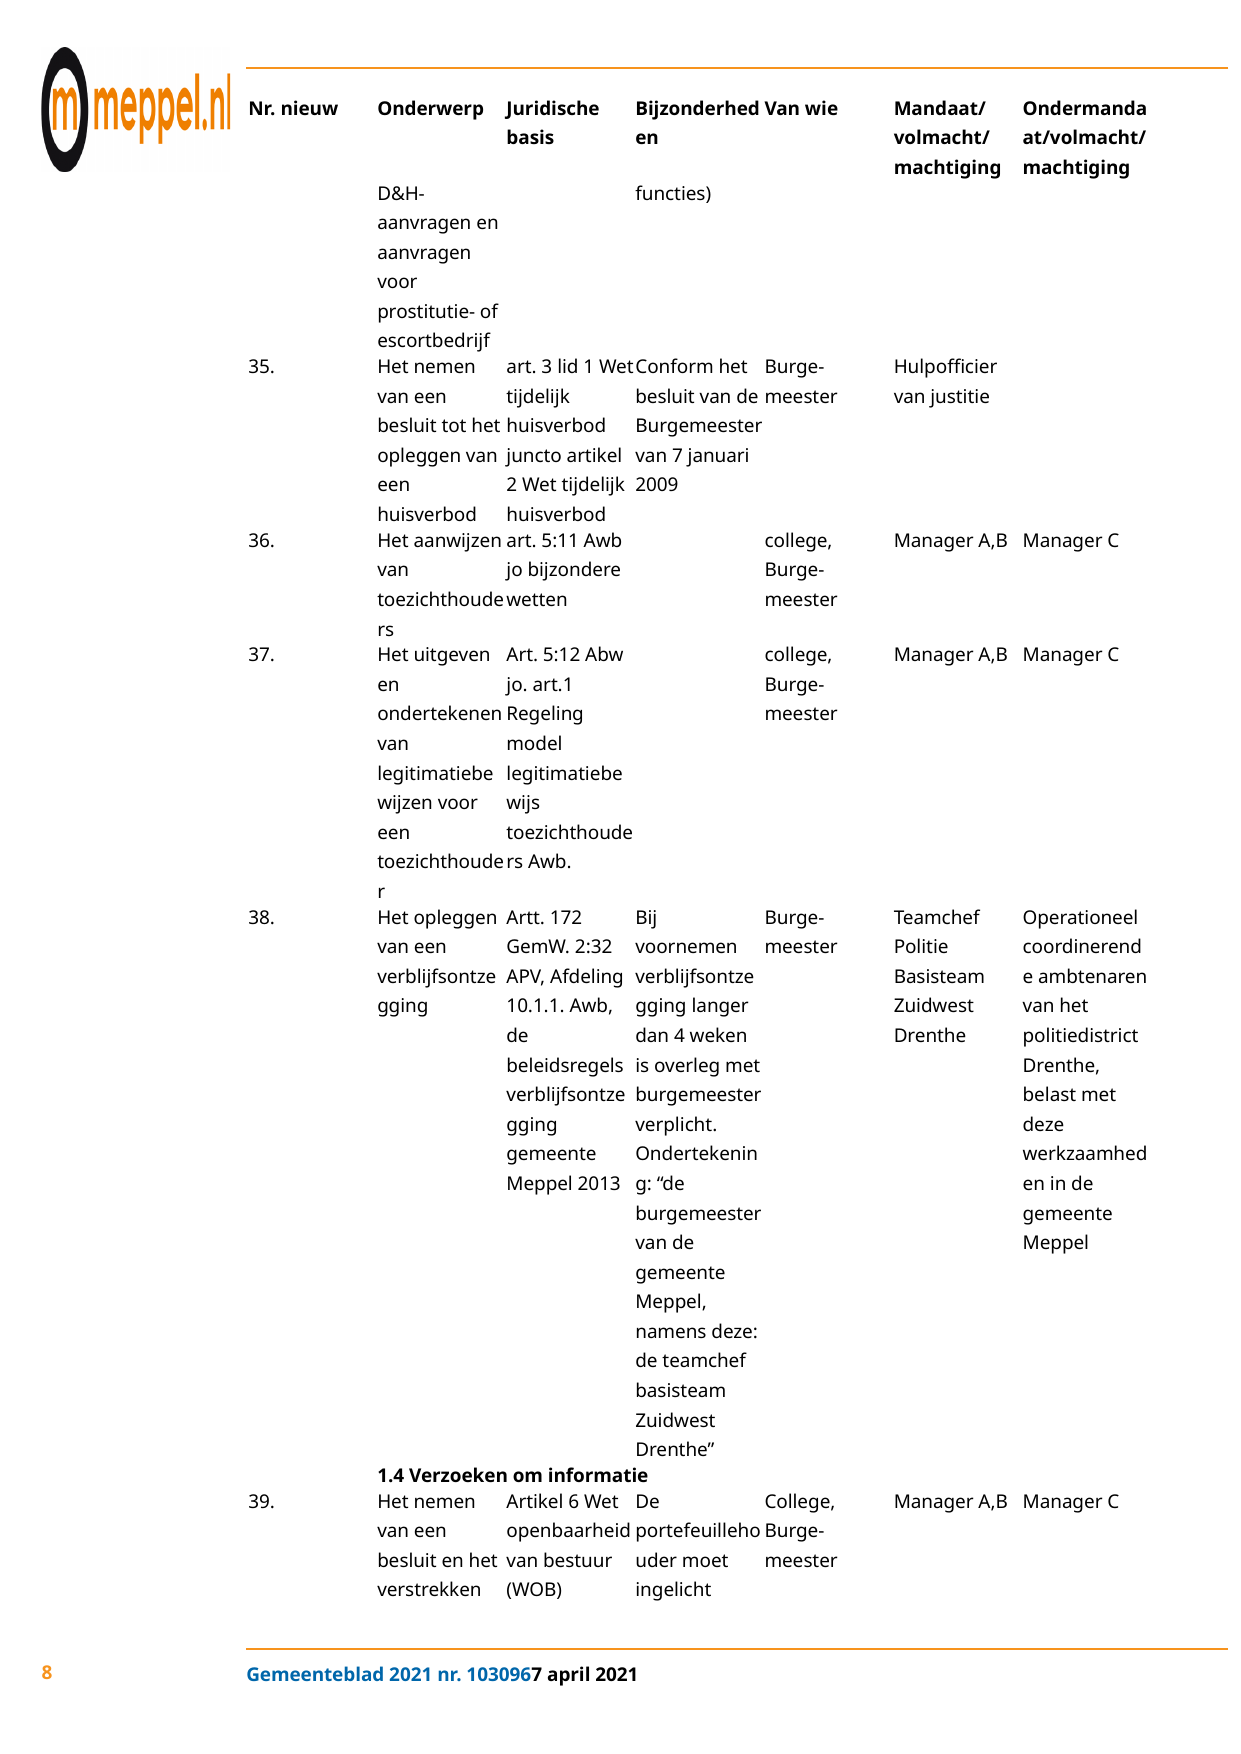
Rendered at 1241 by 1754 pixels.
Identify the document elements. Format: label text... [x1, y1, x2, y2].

table_cell Het opleggen van een verblijfsontzegging [377, 904, 506, 1462]
table_cell [248, 353, 377, 527]
table_header Nr. nieuw [248, 95, 377, 180]
picture [41, 47, 231, 172]
table_cell Hulpofficier van justitie [894, 353, 1022, 527]
table_cell Artikel 6 Wet openbaarheid van bestuur (WOB) [506, 1488, 635, 1602]
table_cell Bij voornemen verblijfsontzegging langer dan 4 weken is overleg met burgemeester verplicht. Ondertekening: “de burgemeester van de gemeente Meppel, namens deze: de teamchef basisteam Zuidwest Drenthe” [635, 904, 764, 1462]
table_cell [248, 1488, 377, 1602]
table_cell Het uitgeven en ondertekenen van legitimatiebewijzen voor een toezichthouder [377, 641, 506, 904]
table_cell Het aanwijzen van toezichthouders [377, 527, 506, 641]
table_cell [506, 180, 635, 353]
table_cell Manager C [1023, 1488, 1152, 1602]
table_cell [894, 180, 1022, 353]
table_cell Manager A,B [894, 641, 1022, 904]
table_cell art. 5:11 Awb jo bijzondere wetten [506, 527, 635, 641]
table_cell Het nemen van een besluit tot het opleggen van een huisverbod [377, 353, 506, 527]
table_cell [248, 180, 377, 353]
table_cell [248, 1462, 377, 1488]
table_cell Het nemen van een besluit en het verstrekken [377, 1488, 506, 1602]
table_cell Manager A,B [894, 1488, 1022, 1602]
table_cell Artt. 172 GemW. 2:32 APV, Afdeling 10.1.1. Awb, de beleidsregels verblijfsontzegging gemeente Meppel 2013 [506, 904, 635, 1462]
table_cell college, Burge-meester [764, 527, 893, 641]
table_cell 1.4 Verzoeken om informatie [377, 1462, 1152, 1488]
table_cell Manager A,B [894, 527, 1022, 641]
table_cell Art. 5:12 Abw jo. art.1 Regeling model legitimatiebewijs toezichthouders Awb. [506, 641, 635, 904]
table_header Van wie [764, 95, 893, 180]
table_cell college, Burge-meester [764, 641, 893, 904]
table_header Juridische basis [506, 95, 635, 180]
table_header Mandaat/volmacht/machtiging [894, 95, 1022, 180]
table_cell Manager C [1023, 527, 1152, 641]
table_cell Burge-meester [764, 353, 893, 527]
table_cell [1023, 353, 1152, 527]
table_cell Manager C [1023, 641, 1152, 904]
table_cell art. 3 lid 1 Wet tijdelijk huisverbod juncto artikel 2 Wet tijdelijk huisverbod [506, 353, 635, 527]
table_cell College, Burge-meester [764, 1488, 893, 1602]
table_header Onderwerp [377, 95, 506, 180]
table_cell [635, 527, 764, 641]
table_cell De portefeuillehouder moet ingelicht [635, 1488, 764, 1602]
table_cell [764, 180, 893, 353]
table_cell Operationeel coordinerende ambtenaren van het politiedistrict Drenthe, belast met deze werkzaamheden in de gemeente Meppel [1023, 904, 1152, 1462]
table_cell [1023, 180, 1152, 353]
table_cell [248, 904, 377, 1462]
table_cell [248, 641, 377, 904]
table_cell Teamchef Politie Basisteam Zuidwest Drenthe [894, 904, 1022, 1462]
table_cell functies) [635, 180, 764, 353]
table_cell D&H-aanvragen en aanvragen voor prostitutie- of escortbedrijf [377, 180, 506, 353]
table_header Ondermandaat/volmacht/ machtiging [1023, 95, 1152, 180]
table_cell [248, 527, 377, 641]
table_cell Burge-meester [764, 904, 893, 1462]
table_cell Conform het besluit van de Burgemeester van 7 januari 2009 [635, 353, 764, 527]
table_cell [635, 641, 764, 904]
table_header Bijzonderheden [635, 95, 764, 180]
